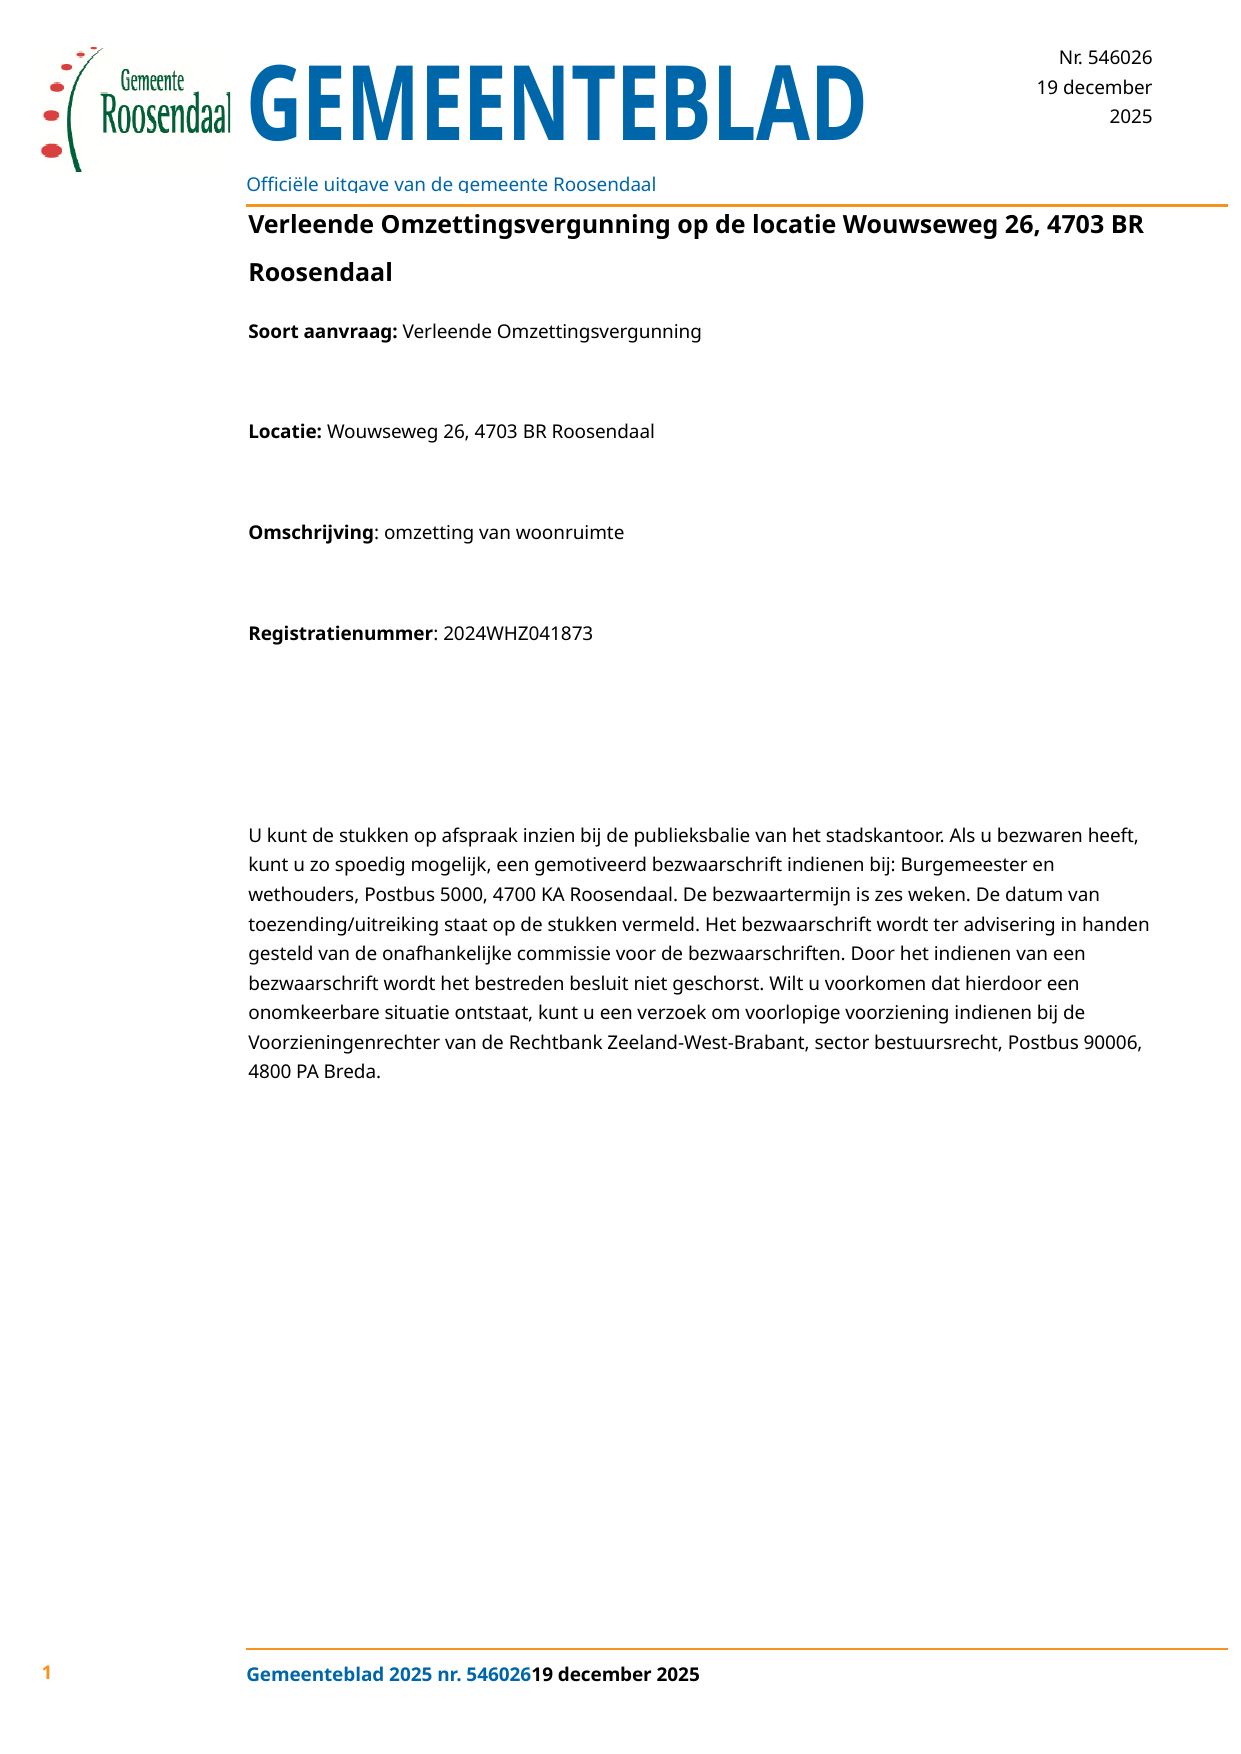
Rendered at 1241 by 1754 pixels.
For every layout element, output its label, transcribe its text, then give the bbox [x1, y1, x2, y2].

text Omschrijving: omzetting van woonruimte [248, 519, 1152, 545]
text Verleende Omzettingsvergunning op de locatie Wouwseweg 26, 4703 BR Roosendaal [248, 207, 1152, 288]
picture [41, 47, 231, 172]
text Locatie: Wouwseweg 26, 4703 BR Roosendaal [248, 419, 1152, 444]
text Registratienummer: 2024WHZ041873 [248, 620, 1152, 646]
text Soort aanvraag: Verleende Omzettingsvergunning [248, 318, 1152, 344]
text U kunt de stukken op afspraak inzien bij de publieksbalie van het stadskantoor. Als u bezwaren heeft, kunt u zo spoedig mogelijk, een gemotiveerd bezwaarschrift indienen bij: Burgemeester en wethouders, Postbus 5000, 4700 KA Roosendaal. De bezwaartermijn is zes weken. De datum van toezending/uitreiking staat op de stukken vermeld. Het bezwaarschrift wordt ter advisering in handen gesteld van de onafhankelijke commissie voor de bezwaarschriften. Door het indienen van een bezwaarschrift wordt het bestreden besluit niet geschorst. Wilt u voorkomen dat hierdoor een onomkeerbare situatie ontstaat, kunt u een verzoek om voorlopige voorziening indienen bij de Voorzieningenrechter van de Rechtbank Zeeland-West-Brabant, sector bestuursrecht, Postbus 90006, 4800 PA Breda. [248, 822, 1152, 1084]
